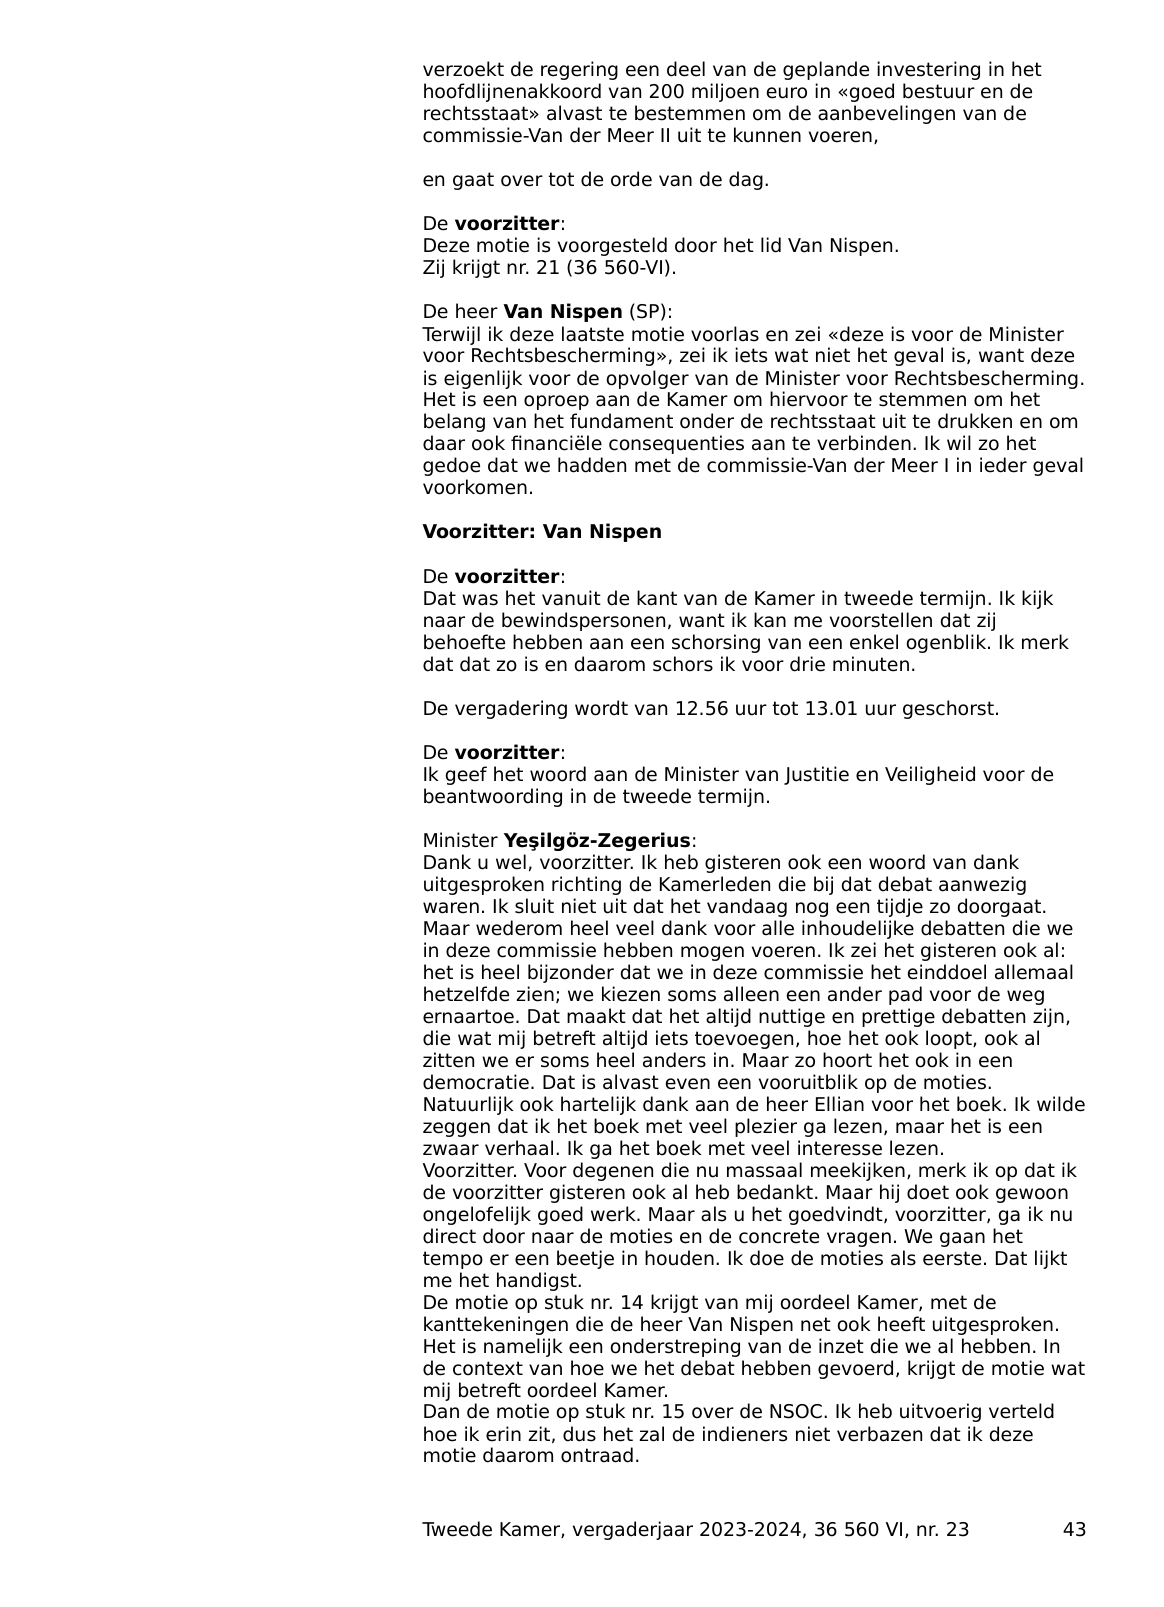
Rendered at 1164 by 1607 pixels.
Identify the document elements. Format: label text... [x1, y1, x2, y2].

text en gaat over tot de orde van de dag. [422, 169, 1087, 191]
text Minister Yeşilgöz-Zegerius: [422, 830, 1087, 852]
text De voorzitter: [422, 566, 1087, 588]
text Deze motie is voorgesteld door het lid Van Nispen. [422, 235, 1087, 257]
text Voorzitter. Voor degenen die nu massaal meekijken, merk ik op dat ik de voorzitter gisteren ook al heb bedankt. Maar hij doet ook gewoon ongelofelijk goed werk. Maar als u het goedvindt, voorzitter, ga ik nu direct door naar de moties en de concrete vragen. We gaan het tempo er een beetje in houden. Ik doe de moties als eerste. Dat lijkt me het handigst. [422, 1160, 1087, 1292]
text Zij krijgt nr. 21 (36 560-VI). [422, 257, 1087, 279]
text Dat was het vanuit de kant van de Kamer in tweede termijn. Ik kijk naar de bewindspersonen, want ik kan me voorstellen dat zij behoefte hebben aan een schorsing van een enkel ogenblik. Ik merk dat dat zo is en daarom schors ik voor drie minuten. [422, 588, 1087, 676]
text De voorzitter: [422, 213, 1087, 235]
subtitle Voorzitter: Van Nispen [422, 521, 1087, 543]
text De voorzitter: [422, 742, 1087, 764]
text verzoekt de regering een deel van de geplande investering in het hoofdlijnenakkoord van 200 miljoen euro in «goed bestuur en de rechtsstaat» alvast te bestemmen om de aanbevelingen van de commissie-Van der Meer II uit te kunnen voeren, [422, 59, 1087, 147]
text De motie op stuk nr. 14 krijgt van mij oordeel Kamer, met de kanttekeningen die de heer Van Nispen net ook heeft uitgesproken. Het is namelijk een onderstreping van de inzet die we al hebben. In de context van hoe we het debat hebben gevoerd, krijgt de motie wat mij betreft oordeel Kamer. [422, 1292, 1087, 1401]
text De heer Van Nispen (SP): [422, 301, 1087, 323]
text Terwijl ik deze laatste motie voorlas en zei «deze is voor de Minister voor Rechtsbescherming», zei ik iets wat niet het geval is, want deze is eigenlijk voor de opvolger van de Minister voor Rechtsbescherming. Het is een oproep aan de Kamer om hiervoor te stemmen om het belang van het fundament onder de rechtsstaat uit te drukken en om daar ook financiële consequenties aan te verbinden. Ik wil zo het gedoe dat we hadden met de commissie-Van der Meer I in ieder geval voorkomen. [422, 323, 1087, 499]
text Ik geef het woord aan de Minister van Justitie en Veiligheid voor de beantwoording in de tweede termijn. [422, 764, 1087, 808]
text Dan de motie op stuk nr. 15 over de NSOC. Ik heb uitvoerig verteld hoe ik erin zit, dus het zal de indieners niet verbazen dat ik deze motie daarom ontraad. [422, 1401, 1087, 1467]
text De vergadering wordt van 12.56 uur tot 13.01 uur geschorst. [422, 698, 1087, 720]
text Dank u wel, voorzitter. Ik heb gisteren ook een woord van dank uitgesproken richting de Kamerleden die bij dat debat aanwezig waren. Ik sluit niet uit dat het vandaag nog een tijdje zo doorgaat. Maar wederom heel veel dank voor alle inhoudelijke debatten die we in deze commissie hebben mogen voeren. Ik zei het gisteren ook al: het is heel bijzonder dat we in deze commissie het einddoel allemaal hetzelfde zien; we kiezen soms alleen een ander pad voor de weg ernaartoe. Dat maakt dat het altijd nuttige en prettige debatten zijn, die wat mij betreft altijd iets toevoegen, hoe het ook loopt, ook al zitten we er soms heel anders in. Maar zo hoort het ook in een democratie. Dat is alvast even een vooruitblik op de moties. Natuurlijk ook hartelijk dank aan de heer Ellian voor het boek. Ik wilde zeggen dat ik het boek met veel plezier ga lezen, maar het is een zwaar verhaal. Ik ga het boek met veel interesse lezen. [422, 852, 1087, 1160]
